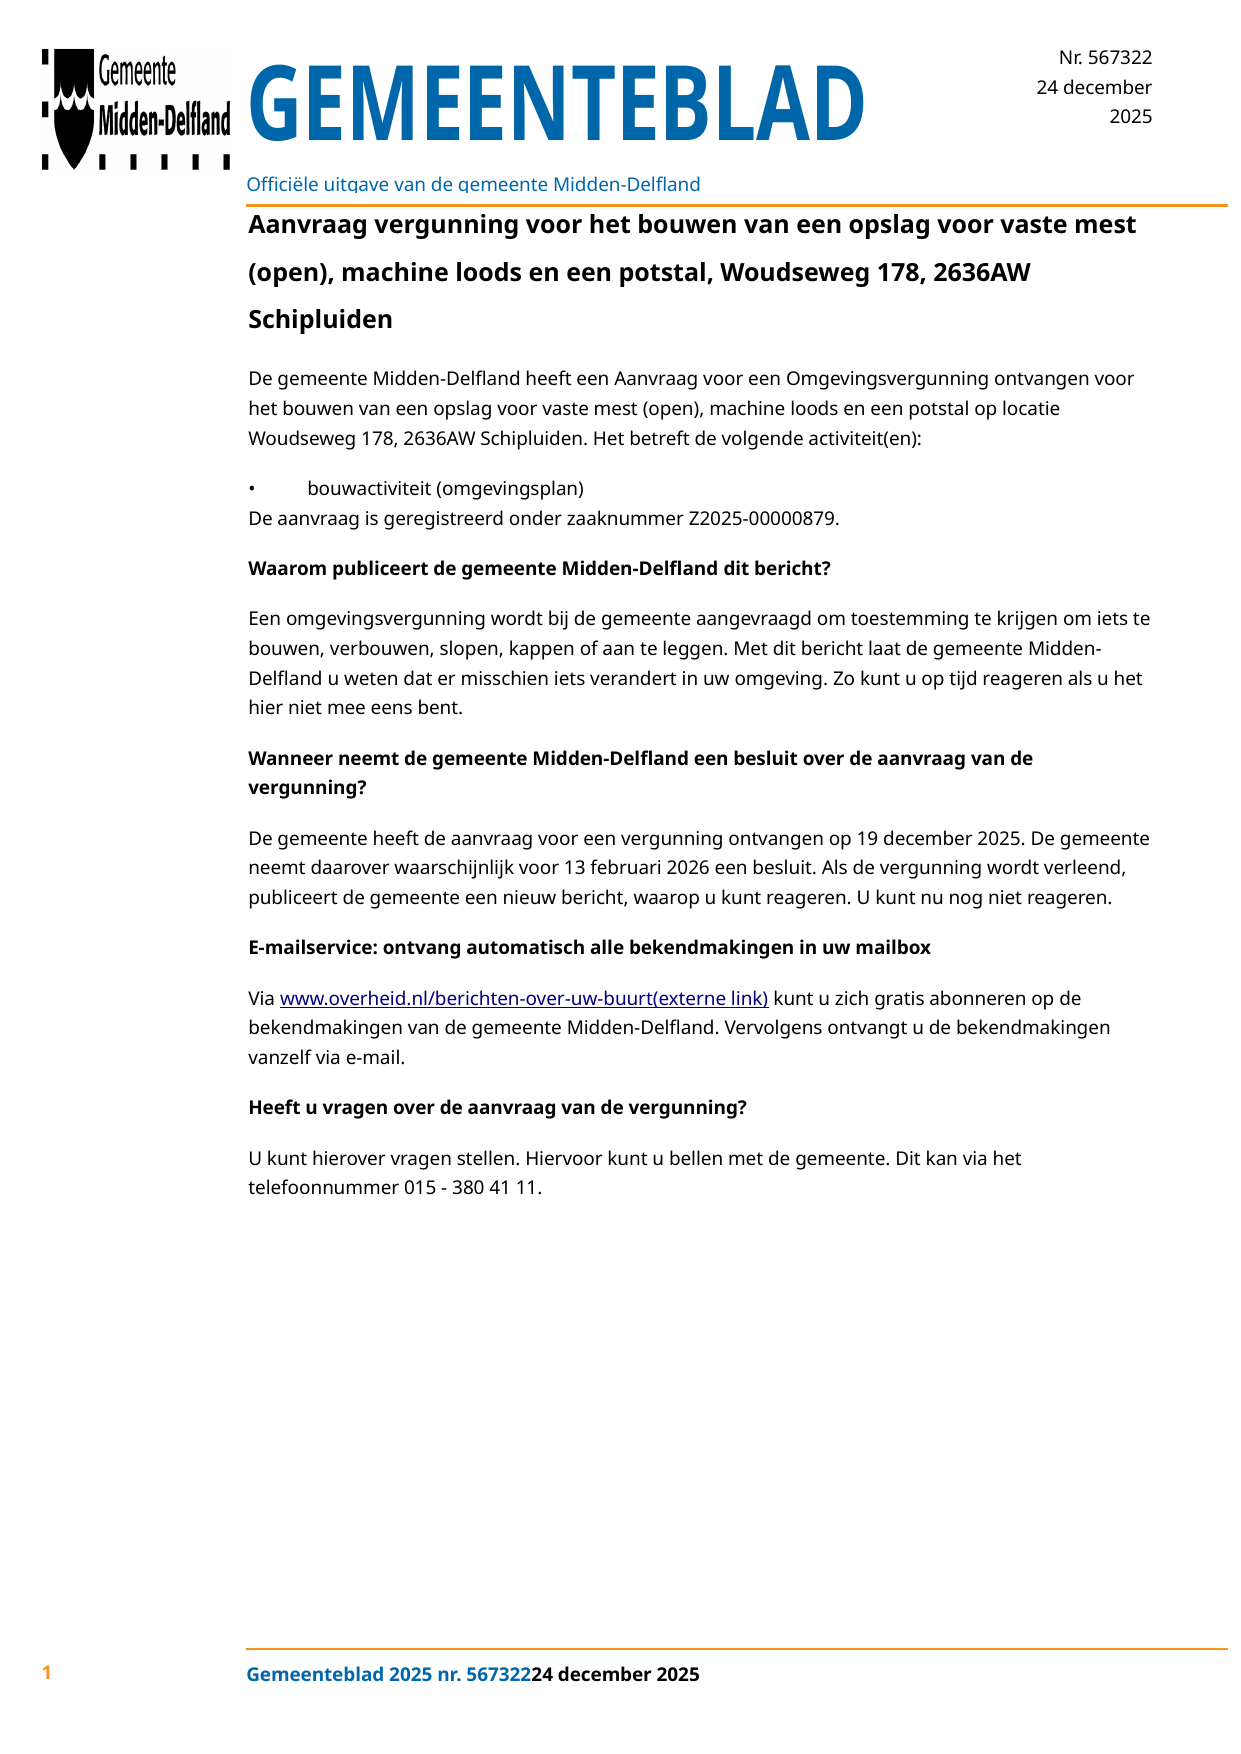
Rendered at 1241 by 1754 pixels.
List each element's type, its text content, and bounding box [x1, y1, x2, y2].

text Aanvraag vergunning voor het bouwen van een opslag voor vaste mest (open), machine loods en een potstal, Woudseweg 178, 2636AW Schipluiden [248, 207, 1152, 336]
text De aanvraag is geregistreerd onder zaaknummer Z2025-00000879. [248, 505, 1152, 530]
list bouwactiviteit (omgevingsplan) [248, 475, 1152, 501]
text E-mailservice: ontvang automatisch alle bekendmakingen in uw mailbox [248, 934, 1152, 960]
text Via www.overheid.nl/berichten-over-uw-buurt(externe link) kunt u zich gratis abonneren op de bekendmakingen van de gemeente Midden-Delfland. Vervolgens ontvangt u de bekendmakingen vanzelf via e-mail. [248, 985, 1152, 1069]
text U kunt hierover vragen stellen. Hiervoor kunt u bellen met de gemeente. Dit kan via het telefoonnummer 015 - 380 41 11. [248, 1145, 1152, 1200]
text De gemeente Midden-Delfland heeft een Aanvraag voor een Omgevingsvergunning ontvangen voor het bouwen van een opslag voor vaste mest (open), machine loods en een potstal op locatie Woudseweg 178, 2636AW Schipluiden. Het betreft de volgende activiteit(en): [248, 366, 1152, 450]
text Heeft u vragen over de aanvraag van de vergunning? [248, 1094, 1152, 1120]
text De gemeente heeft de aanvraag voor een vergunning ontvangen op 19 december 2025. De gemeente neemt daarover waarschijnlijk voor 13 februari 2026 een besluit. Als de vergunning wordt verleend, publiceert de gemeente een nieuw bericht, waarop u kunt reageren. U kunt nu nog niet reageren. [248, 825, 1152, 909]
text Wanneer neemt de gemeente Midden-Delfland een besluit over de aanvraag van de vergunning? [248, 745, 1152, 800]
picture [41, 47, 231, 172]
text Waarom publiceert de gemeente Midden-Delfland dit bericht? [248, 555, 1152, 581]
text Een omgevingsvergunning wordt bij de gemeente aangevraagd om toestemming te krijgen om iets te bouwen, verbouwen, slopen, kappen of aan te leggen. Met dit bericht laat de gemeente Midden-Delfland u weten dat er misschien iets verandert in uw omgeving. Zo kunt u op tijd reageren als u het hier niet mee eens bent. [248, 606, 1152, 720]
